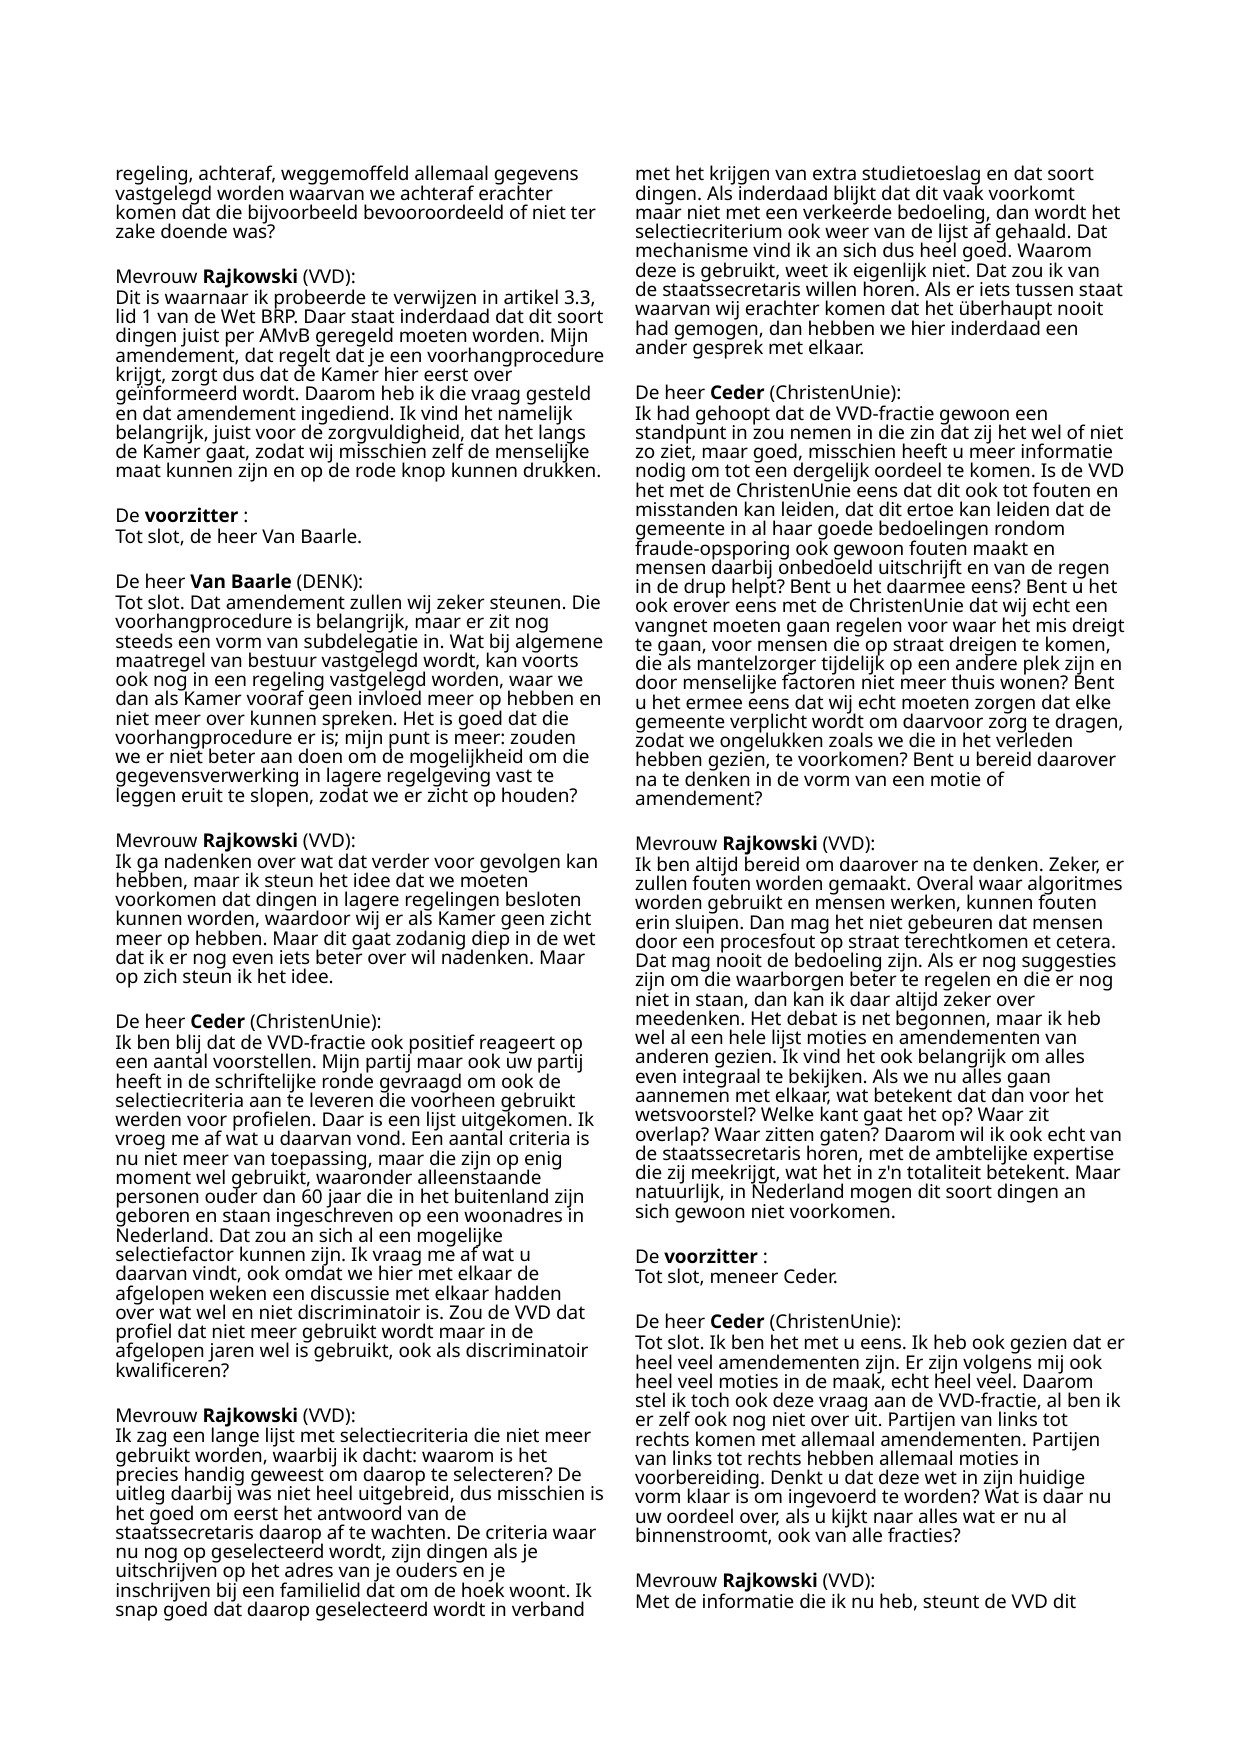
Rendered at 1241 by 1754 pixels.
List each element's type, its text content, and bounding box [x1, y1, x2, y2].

text Tot slot, meneer Ceder. [635, 1268, 1125, 1288]
text De heer Ceder (ChristenUnie): [115, 1008, 605, 1034]
text regeling, achteraf, weggemoffeld allemaal gegevens vastgelegd worden waarvan we achteraf erachter komen dat die bijvoorbeeld bevooroordeeld of niet ter zake doende was? [115, 165, 605, 242]
text De heer Ceder (ChristenUnie): [635, 1309, 1125, 1334]
text Ik had gehoopt dat de VVD-fractie gewoon een standpunt in zou nemen in die zin dat zij het wel of niet zo ziet, maar goed, misschien heeft u meer informatie nodig om tot een dergelijk oordeel te komen. Is de VVD het met de ChristenUnie eens dat dit ook tot fouten en misstanden kan leiden, dat dit ertoe kan leiden dat de gemeente in al haar goede bedoelingen rondom fraude-opsporing ook gewoon fouten maakt en mensen daarbij onbedoeld uitschrijft en van de regen in de drup helpt? Bent u het daarmee eens? Bent u het ook erover eens met de ChristenUnie dat wij echt een vangnet moeten gaan regelen voor waar het mis dreigt te gaan, voor mensen die op straat dreigen te komen, die als mantelzorger tijdelijk op een andere plek zijn en door menselijke factoren niet meer thuis wonen? Bent u het ermee eens dat wij echt moeten zorgen dat elke gemeente verplicht wordt om daarvoor zorg te dragen, zodat we ongelukken zoals we die in het verleden hebben gezien, te voorkomen? Bent u bereid daarover na te denken in de vorm van een motie of amendement? [635, 404, 1125, 809]
text Mevrouw Rajkowski (VVD): [115, 1402, 605, 1427]
text Tot slot. Ik ben het met u eens. Ik heb ook gezien dat er heel veel amendementen zijn. Er zijn volgens mij ook heel veel moties in de maak, echt heel veel. Daarom stel ik toch ook deze vraag aan de VVD-fractie, al ben ik er zelf ook nog niet over uit. Partijen van links tot rechts komen met allemaal amendementen. Partijen van links tot rechts hebben allemaal moties in voorbereiding. Denkt u dat deze wet in zijn huidige vorm klaar is om ingevoerd te worden? Wat is daar nu uw oordeel over, als u kijkt naar alles wat er nu al binnenstroomt, ook van alle fracties? [635, 1334, 1125, 1546]
text Tot slot. Dat amendement zullen wij zeker steunen. Die voorhangprocedure is belangrijk, maar er zit nog steeds een vorm van subdelegatie in. Wat bij algemene maatregel van bestuur vastgelegd wordt, kan voorts ook nog in een regeling vastgelegd worden, waar we dan als Kamer vooraf geen invloed meer op hebben en niet meer over kunnen spreken. Het is goed dat die voorhangprocedure er is; mijn punt is meer: zouden we er niet beter aan doen om de mogelijkheid om die gegevensverwerking in lagere regelgeving vast te leggen eruit te slopen, zodat we er zicht op houden? [115, 594, 605, 806]
text De heer Van Baarle (DENK): [115, 568, 605, 594]
text Tot slot, de heer Van Baarle. [115, 528, 605, 547]
text De voorzitter : [115, 502, 605, 528]
text Mevrouw Rajkowski (VVD): [115, 827, 605, 853]
text Ik zag een lange lijst met selectiecriteria die niet meer gebruikt worden, waarbij ik dacht: waarom is het precies handig geweest om daarop te selecteren? De uitleg daarbij was niet heel uitgebreid, dus misschien is het goed om eerst het antwoord van de staatssecretaris daarop af te wachten. De criteria waar nu nog op geselecteerd wordt, zijn dingen als je uitschrijven op het adres van je ouders en je inschrijven bij een familielid dat om de hoek woont. Ik snap goed dat daarop geselecteerd wordt in verband [115, 1427, 605, 1620]
text Met de informatie die ik nu heb, steunt de VVD dit [635, 1593, 1125, 1612]
text Ik ben altijd bereid om daarover na te denken. Zeker, er zullen fouten worden gemaakt. Overal waar algoritmes worden gebruikt en mensen werken, kunnen fouten erin sluipen. Dan mag het niet gebeuren dat mensen door een procesfout op straat terechtkomen et cetera. Dat mag nooit de bedoeling zijn. Als er nog suggesties zijn om die waarborgen beter te regelen en die er nog niet in staan, dan kan ik daar altijd zeker over meedenken. Het debat is net begonnen, maar ik heb wel al een hele lijst moties en amendementen van anderen gezien. Ik vind het ook belangrijk om alles even integraal te bekijken. Als we nu alles gaan aannemen met elkaar, wat betekent dat dan voor het wetsvoorstel? Welke kant gaat het op? Waar zit overlap? Waar zitten gaten? Daarom wil ik ook echt van de staatssecretaris horen, met de ambtelijke expertise die zij meekrijgt, wat het in z'n totaliteit betekent. Maar natuurlijk, in Nederland mogen dit soort dingen an sich gewoon niet voorkomen. [635, 856, 1125, 1222]
text Mevrouw Rajkowski (VVD): [635, 830, 1125, 856]
text Ik ben blij dat de VVD-fractie ook positief reageert op een aantal voorstellen. Mijn partij maar ook uw partij heeft in de schriftelijke ronde gevraagd om ook de selectiecriteria aan te leveren die voorheen gebruikt werden voor profielen. Daar is een lijst uitgekomen. Ik vroeg me af wat u daarvan vond. Een aantal criteria is nu niet meer van toepassing, maar die zijn op enig moment wel gebruikt, waaronder alleenstaande personen ouder dan 60 jaar die in het buitenland zijn geboren en staan ingeschreven op een woonadres in Nederland. Dat zou an sich al een mogelijke selectiefactor kunnen zijn. Ik vraag me af wat u daarvan vindt, ook omdat we hier met elkaar de afgelopen weken een discussie met elkaar hadden over wat wel en niet discriminatoir is. Zou de VVD dat profiel dat niet meer gebruikt wordt maar in de afgelopen jaren wel is gebruikt, ook als discriminatoir kwalificeren? [115, 1034, 605, 1381]
text De heer Ceder (ChristenUnie): [635, 379, 1125, 404]
text Mevrouw Rajkowski (VVD): [635, 1567, 1125, 1593]
text Mevrouw Rajkowski (VVD): [115, 263, 605, 289]
text De voorzitter : [635, 1243, 1125, 1268]
text Ik ga nadenken over wat dat verder voor gevolgen kan hebben, maar ik steun het idee dat we moeten voorkomen dat dingen in lagere regelingen besloten kunnen worden, waardoor wij er als Kamer geen zicht meer op hebben. Maar dit gaat zodanig diep in de wet dat ik er nog even iets beter over wil nadenken. Maar op zich steun ik het idee. [115, 853, 605, 987]
text met het krijgen van extra studietoeslag en dat soort dingen. Als inderdaad blijkt dat dit vaak voorkomt maar niet met een verkeerde bedoeling, dan wordt het selectiecriterium ook weer van de lijst af gehaald. Dat mechanisme vind ik an sich dus heel goed. Waarom deze is gebruikt, weet ik eigenlijk niet. Dat zou ik van de staatssecretaris willen horen. Als er iets tussen staat waarvan wij erachter komen dat het überhaupt nooit had gemogen, dan hebben we hier inderdaad een ander gesprek met elkaar. [635, 165, 1125, 358]
text Dit is waarnaar ik probeerde te verwijzen in artikel 3.3, lid 1 van de Wet BRP. Daar staat inderdaad dat dit soort dingen juist per AMvB geregeld moeten worden. Mijn amendement, dat regelt dat je een voorhangprocedure krijgt, zorgt dus dat de Kamer hier eerst over geïnformeerd wordt. Daarom heb ik die vraag gesteld en dat amendement ingediend. Ik vind het namelijk belangrijk, juist voor de zorgvuldigheid, dat het langs de Kamer gaat, zodat wij misschien zelf de menselijke maat kunnen zijn en op de rode knop kunnen drukken. [115, 289, 605, 482]
